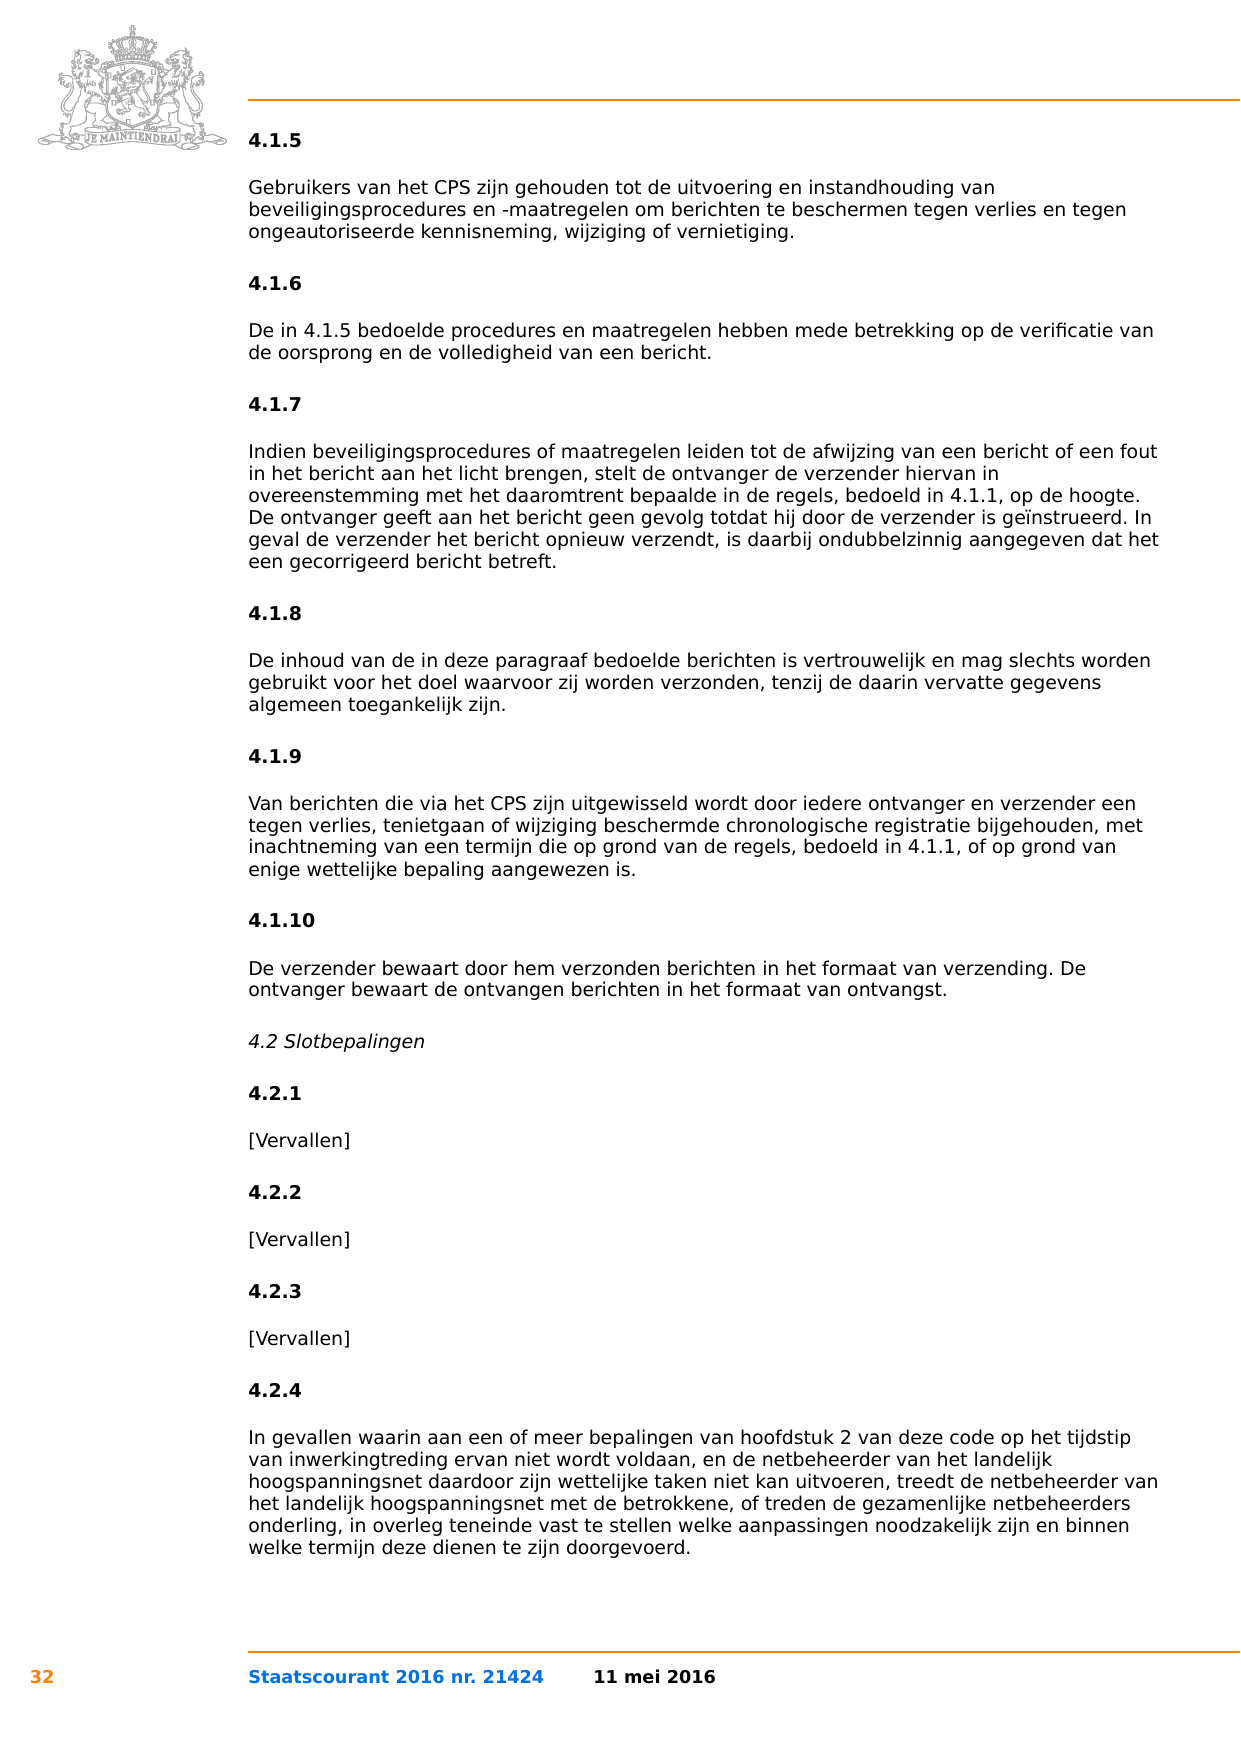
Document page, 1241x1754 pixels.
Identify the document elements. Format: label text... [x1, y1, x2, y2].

text Van berichten die via het CPS zijn uitgewisseld wordt door iedere ontvanger en verzender een tegen verlies, tenietgaan of wijziging beschermde chronologische registratie bijgehouden, met inachtneming van een termijn die op grond van de regels, bedoeld in 4.1.1, of op grond van enige wettelijke bepaling aangewezen is. [248, 792, 1163, 880]
subtitle 4.1.8 [248, 603, 1163, 624]
subtitle 4.1.6 [248, 273, 1163, 295]
text De in 4.1.5 bedoelde procedures en maatregelen hebben mede betrekking op de verificatie van de oorsprong en de volledigheid van een bericht. [248, 320, 1163, 364]
subtitle 4.1.7 [248, 394, 1163, 416]
subtitle 4.1.9 [248, 746, 1163, 767]
text [Vervallen] [248, 1328, 1163, 1350]
text De inhoud van de in deze paragraaf bedoelde berichten is vertrouwelijk en mag slechts worden gebruikt voor het doel waarvoor zij worden verzonden, tenzij de daarin vervatte gegevens algemeen toegankelijk zijn. [248, 649, 1163, 716]
text [Vervallen] [248, 1229, 1163, 1251]
picture [38, 25, 227, 150]
subtitle 4.2.3 [248, 1281, 1163, 1303]
subtitle 4.2 Slotbepalingen [248, 1031, 1163, 1053]
subtitle 4.2.1 [248, 1083, 1163, 1105]
subtitle 4.1.5 [248, 130, 1163, 152]
subtitle 4.2.2 [248, 1182, 1163, 1204]
text Gebruikers van het CPS zijn gehouden tot de uitvoering en instandhouding van beveiligingsprocedures en -maatregelen om berichten te beschermen tegen verlies en tegen ongeautoriseerde kennisneming, wijziging of vernietiging. [248, 177, 1163, 243]
text De verzender bewaart door hem verzonden berichten in het formaat van verzending. De ontvanger bewaart de ontvangen berichten in het formaat van ontvangst. [248, 957, 1163, 1001]
text Indien beveiligingsprocedures of maatregelen leiden tot de afwijzing van een bericht of een fout in het bericht aan het licht brengen, stelt de ontvanger de verzender hiervan in overeenstemming met het daaromtrent bepaalde in de regels, bedoeld in 4.1.1, op de hoogte. De ontvanger geeft aan het bericht geen gevolg totdat hij door de verzender is geïnstrueerd. In geval de verzender het bericht opnieuw verzendt, is daarbij ondubbelzinnig aangegeven dat het een gecorrigeerd bericht betreft. [248, 441, 1163, 573]
subtitle 4.1.10 [248, 910, 1163, 932]
text In gevallen waarin aan een of meer bepalingen van hoofdstuk 2 van deze code op het tijdstip van inwerkingtreding ervan niet wordt voldaan, en de netbeheerder van het landelijk hoogspanningsnet daardoor zijn wettelijke taken niet kan uitvoeren, treedt de netbeheerder van het landelijk hoogspanningsnet met de betrokkene, of treden de gezamenlijke netbeheerders onderling, in overleg teneinde vast te stellen welke aanpassingen noodzakelijk zijn en binnen welke termijn deze dienen te zijn doorgevoerd. [248, 1427, 1163, 1559]
subtitle 4.2.4 [248, 1380, 1163, 1402]
text [Vervallen] [248, 1130, 1163, 1152]
